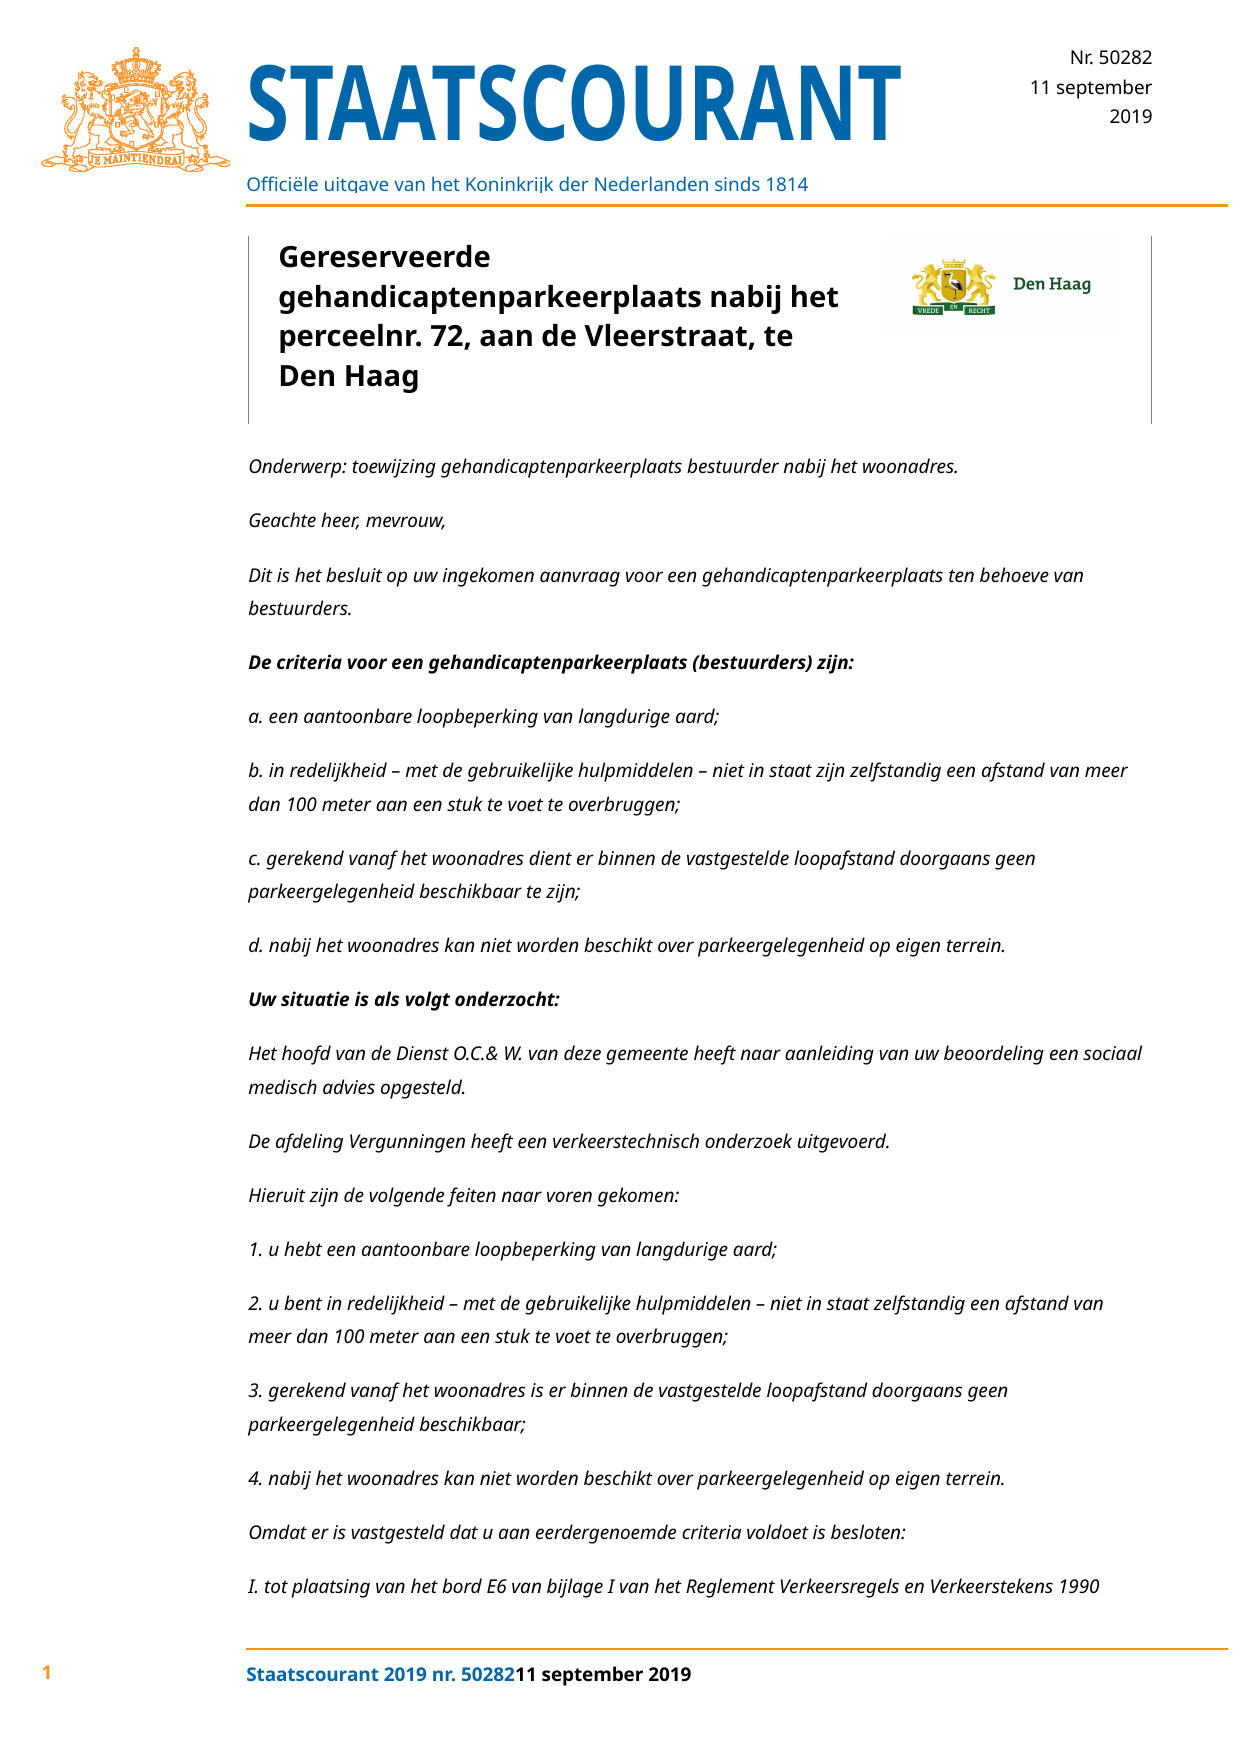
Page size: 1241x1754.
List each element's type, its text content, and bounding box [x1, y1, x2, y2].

text Dit is het besluit op uw ingekomen aanvraag voor een gehandicaptenparkeerplaats ten behoeve van bestuurders. [248, 562, 1152, 621]
text I. tot plaatsing van het bord E6 van bijlage I van het Reglement Verkeersregels en Verkeerstekens 1990 [248, 1573, 1152, 1599]
text 1. u hebt een aantoonbare loopbeperking van langdurige aard; [248, 1236, 1152, 1262]
text 4. nabij het woonadres kan niet worden beschikt over parkeergelegenheid op eigen terrein. [248, 1465, 1152, 1491]
text b. in redelijkheid – met de gebruikelijke hulpmiddelen – niet in staat zijn zelfstandig een afstand van meer dan 100 meter aan een stuk te voet te overbruggen; [248, 757, 1152, 817]
text Het hoofd van de Dienst O.C.& W. van deze gemeente heeft naar aanleiding van uw beoordeling een sociaal medisch advies opgesteld. [248, 1041, 1152, 1100]
table_header Gereserveerde gehandicaptenparkeerplaats nabij het perceelnr. 72, aan de Vleerstraat, te Den Haag [249, 236, 850, 424]
text De afdeling Vergunningen heeft een verkeerstechnisch onderzoek uitgevoerd. [248, 1128, 1152, 1154]
text 3. gerekend vanaf het woonadres is er binnen de vastgestelde loopafstand doorgaans geen parkeergelegenheid beschikbaar; [248, 1378, 1152, 1437]
text a. een aantoonbare loopbeperking van langdurige aard; [248, 703, 1152, 729]
table_header [850, 236, 1151, 424]
text Uw situatie is als volgt onderzocht: [248, 986, 1152, 1012]
text Onderwerp: toewijzing gehandicaptenparkeerplaats bestuurder nabij het woonadres. [248, 454, 1152, 479]
text c. gerekend vanaf het woonadres dient er binnen de vastgestelde loopafstand doorgaans geen parkeergelegenheid beschikbaar te zijn; [248, 845, 1152, 904]
text Geachte heer, mevrouw, [248, 508, 1152, 533]
picture [882, 236, 1119, 336]
text d. nabij het woonadres kan niet worden beschikt over parkeergelegenheid op eigen terrein. [248, 932, 1152, 958]
text 2. u bent in redelijkheid – met de gebruikelijke hulpmiddelen – niet in staat zelfstandig een afstand van meer dan 100 meter aan een stuk te voet te overbruggen; [248, 1290, 1152, 1349]
text Omdat er is vastgesteld dat u aan eerdergenoemde criteria voldoet is besloten: [248, 1519, 1152, 1545]
picture [41, 47, 231, 172]
text Hieruit zijn de volgende feiten naar voren gekomen: [248, 1182, 1152, 1208]
text De criteria voor een gehandicaptenparkeerplaats (bestuurders) zijn: [248, 649, 1152, 675]
